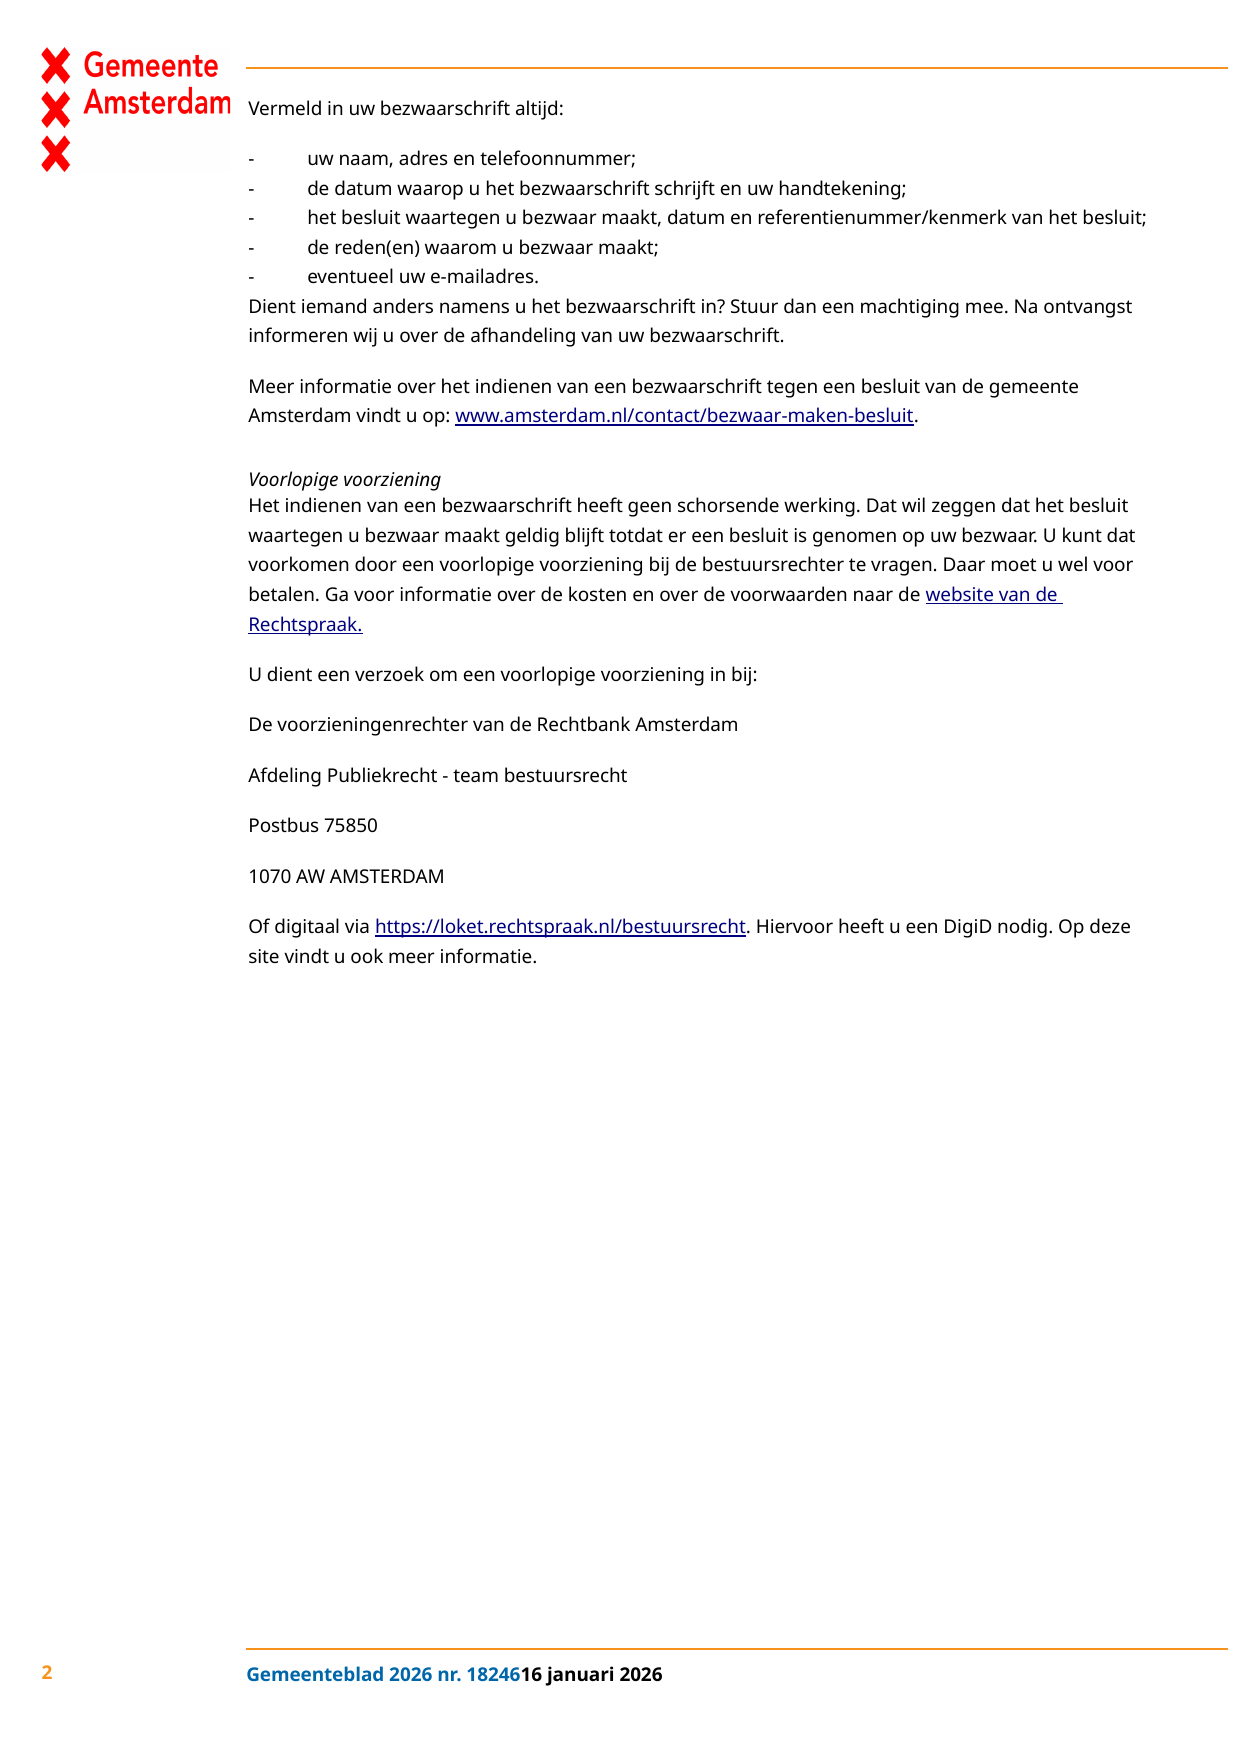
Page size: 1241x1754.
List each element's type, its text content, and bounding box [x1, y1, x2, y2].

text Het indienen van een bezwaarschrift heeft geen schorsende werking. Dat wil zeggen dat het besluit waartegen u bezwaar maakt geldig blijft totdat er een besluit is genomen op uw bezwaar. U kunt dat voorkomen door een voorlopige voorziening bij de bestuursrechter te vragen. Daar moet u wel voor betalen. Ga voor informatie over de kosten en over de voorwaarden naar de website van de Rechtspraak. [248, 492, 1152, 636]
list uw naam, adres en telefoonnummer; [248, 145, 1152, 171]
list de datum waarop u het bezwaarschrift schrijft en uw handtekening; [248, 175, 1152, 201]
list de reden(en) waarom u bezwaar maakt; [248, 234, 1152, 260]
text De voorzieningenrechter van de Rechtbank Amsterdam [248, 712, 1152, 737]
text U dient een verzoek om een voorlopige voorziening in bij: [248, 661, 1152, 687]
list het besluit waartegen u bezwaar maakt, datum en referentienummer/kenmerk van het besluit; [248, 204, 1152, 230]
text Postbus 75850 [248, 812, 1152, 838]
text Meer informatie over het indienen van een bezwaarschrift tegen een besluit van de gemeente Amsterdam vindt u op: www.amsterdam.nl/contact/bezwaar-maken-besluit. [248, 373, 1152, 428]
list eventueel uw e-mailadres. [248, 263, 1152, 289]
text 1070 AW AMSTERDAM [248, 863, 1152, 888]
text Dient iemand anders namens u het bezwaarschrift in? Stuur dan een machtiging mee. Na ontvangst informeren wij u over de afhandeling van uw bezwaarschrift. [248, 293, 1152, 348]
picture [41, 47, 231, 172]
text Vermeld in uw bezwaarschrift altijd: [248, 95, 1152, 121]
text Of digitaal via https://loket.rechtspraak.nl/bestuursrecht. Hiervoor heeft u een DigiD nodig. Op deze site vindt u ook meer informatie. [248, 913, 1152, 968]
text Voorlopige voorziening [248, 467, 1152, 492]
text Afdeling Publiekrecht - team bestuursrecht [248, 762, 1152, 788]
